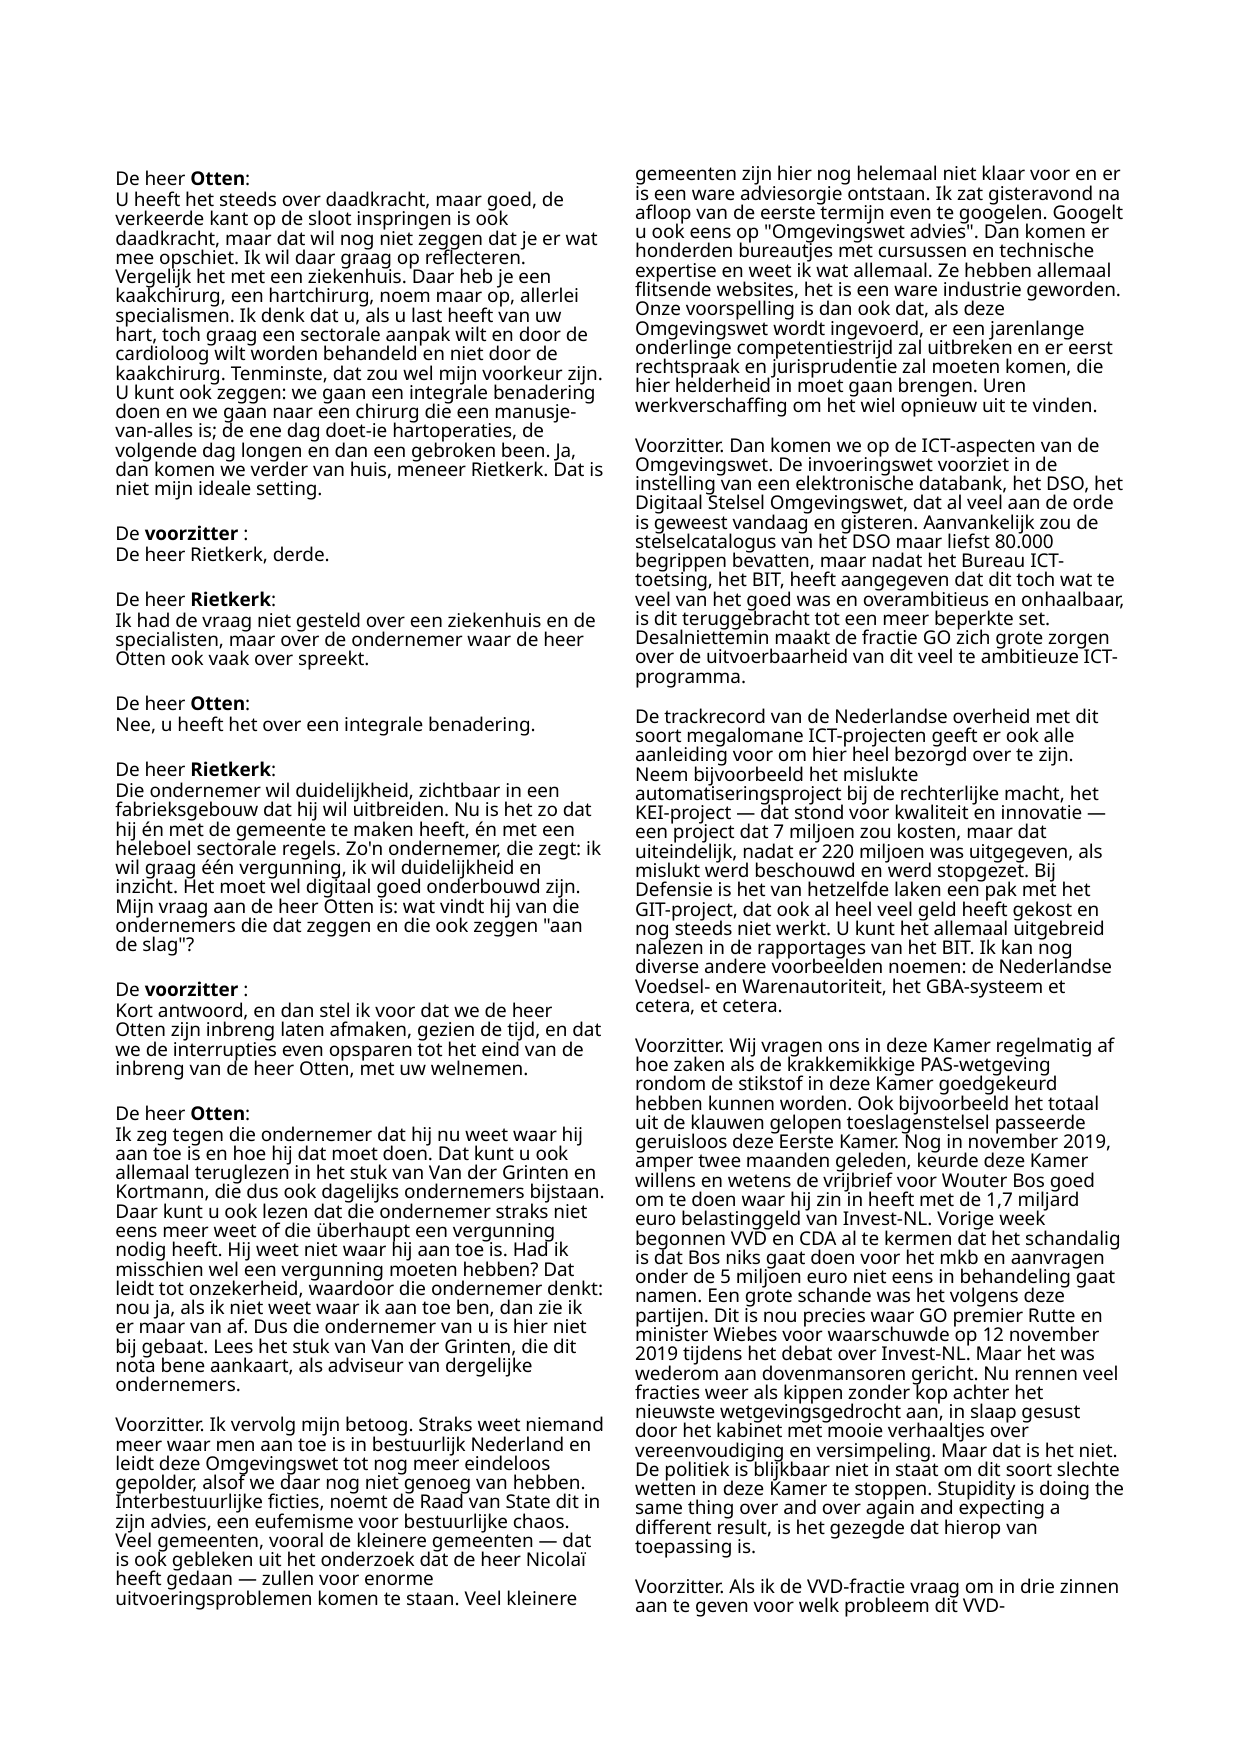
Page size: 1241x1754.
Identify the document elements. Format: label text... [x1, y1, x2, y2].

text Ik had de vraag niet gesteld over een ziekenhuis en de specialisten, maar over de ondernemer waar de heer Otten ook vaak over spreekt. [115, 612, 605, 670]
text Voorzitter. Dan komen we op de ICT-aspecten van de Omgevingswet. De invoeringswet voorziet in de instelling van een elektronische databank, het DSO, het Digitaal Stelsel Omgevingswet, dat al veel aan de orde is geweest vandaag en gisteren. Aanvankelijk zou de stelselcatalogus van het DSO maar liefst 80.000 begrippen bevatten, maar nadat het Bureau ICT-toetsing, het BIT, heeft aangegeven dat dit toch wat te veel van het goed was en overambitieus en onhaalbaar, is dit teruggebracht tot een meer beperkte set. Desalniettemin maakt de fractie GO zich grote zorgen over de uitvoerbaarheid van dit veel te ambitieuze ICT-programma. [635, 437, 1125, 687]
text Voorzitter. Wij vragen ons in deze Kamer regelmatig af hoe zaken als de krakkemikkige PAS-wetgeving rondom de stikstof in deze Kamer goedgekeurd hebben kunnen worden. Ook bijvoorbeeld het totaal uit de klauwen gelopen toeslagenstelsel passeerde geruisloos deze Eerste Kamer. Nog in november 2019, amper twee maanden geleden, keurde deze Kamer willens en wetens de vrijbrief voor Wouter Bos goed om te doen waar hij zin in heeft met de 1,7 miljard euro belastinggeld van Invest-NL. Vorige week begonnen VVD en CDA al te kermen dat het schandalig is dat Bos niks gaat doen voor het mkb en aanvragen onder de 5 miljoen euro niet eens in behandeling gaat namen. Een grote schande was het volgens deze partijen. Dit is nou precies waar GO premier Rutte en minister Wiebes voor waarschuwde op 12 november 2019 tijdens het debat over Invest-NL. Maar het was wederom aan dovenmansoren gericht. Nu rennen veel fracties weer als kippen zonder kop achter het nieuwste wetgevingsgedrocht aan, in slaap gesust door het kabinet met mooie verhaaltjes over vereenvoudiging en versimpeling. Maar dat is het niet. De politiek is blijkbaar niet in staat om dit soort slechte wetten in deze Kamer te stoppen. Stupidity is doing the same thing over and over again and expecting a different result, is het gezegde dat hierop van toepassing is. [635, 1037, 1125, 1557]
text Voorzitter. Ik vervolg mijn betoog. Straks weet niemand meer waar men aan toe is in bestuurlijk Nederland en leidt deze Omgevingswet tot nog meer eindeloos gepolder, alsof we daar nog niet genoeg van hebben. Interbestuurlijke ficties, noemt de Raad van State dit in zijn advies, een eufemisme voor bestuurlijke chaos. Veel gemeenten, vooral de kleinere gemeenten — dat is ook gebleken uit het onderzoek dat de heer Nicolaï heeft gedaan — zullen voor enorme uitvoeringsproblemen komen te staan. Veel kleinere [115, 1416, 605, 1609]
text Die ondernemer wil duidelijkheid, zichtbaar in een fabrieksgebouw dat hij wil uitbreiden. Nu is het zo dat hij én met de gemeente te maken heeft, én met een heleboel sectorale regels. Zo'n ondernemer, die zegt: ik wil graag één vergunning, ik wil duidelijkheid en inzicht. Het moet wel digitaal goed onderbouwd zijn. Mijn vraag aan de heer Otten is: wat vindt hij van die ondernemers die dat zeggen en die ook zeggen "aan de slag"? [115, 782, 605, 956]
text De trackrecord van de Nederlandse overheid met dit soort megalomane ICT-projecten geeft er ook alle aanleiding voor om hier heel bezorgd over te zijn. Neem bijvoorbeeld het mislukte automatiseringsproject bij de rechterlijke macht, het KEI-project — dat stond voor kwaliteit en innovatie — een project dat 7 miljoen zou kosten, maar dat uiteindelijk, nadat er 220 miljoen was uitgegeven, als mislukt werd beschouwd en werd stopgezet. Bij Defensie is het van hetzelfde laken een pak met het GIT-project, dat ook al heel veel geld heeft gekost en nog steeds niet werkt. U kunt het allemaal uitgebreid nalezen in de rapportages van het BIT. Ik kan nog diverse andere voorbeelden noemen: de Nederlandse Voedsel- en Warenautoriteit, het GBA-systeem et cetera, et cetera. [635, 708, 1125, 1016]
text Kort antwoord, en dan stel ik voor dat we de heer Otten zijn inbreng laten afmaken, gezien de tijd, en dat we de interrupties even opsparen tot het eind van de inbreng van de heer Otten, met uw welnemen. [115, 1002, 605, 1079]
text De heer Rietkerk, derde. [115, 546, 605, 565]
text Nee, u heeft het over een integrale benadering. [115, 716, 605, 736]
text Ik zeg tegen die ondernemer dat hij nu weet waar hij aan toe is en hoe hij dat moet doen. Dat kunt u ook allemaal teruglezen in het stuk van Van der Grinten en Kortmann, die dus ook dagelijks ondernemers bijstaan. Daar kunt u ook lezen dat die ondernemer straks niet eens meer weet of die überhaupt een vergunning nodig heeft. Hij weet niet waar hij aan toe is. Had ik misschien wel een vergunning moeten hebben? Dat leidt tot onzekerheid, waardoor die ondernemer denkt: nou ja, als ik niet weet waar ik aan toe ben, dan zie ik er maar van af. Dus die ondernemer van u is hier niet bij gebaat. Lees het stuk van Van der Grinten, die dit nota bene aankaart, als adviseur van dergelijke ondernemers. [115, 1126, 605, 1396]
text De voorzitter : [115, 976, 605, 1002]
text De heer Otten: [115, 691, 605, 716]
text U heeft het steeds over daadkracht, maar goed, de verkeerde kant op de sloot inspringen is ook daadkracht, maar dat wil nog niet zeggen dat je er wat mee opschiet. Ik wil daar graag op reflecteren. Vergelijk het met een ziekenhuis. Daar heb je een kaakchirurg, een hartchirurg, noem maar op, allerlei specialismen. Ik denk dat u, als u last heeft van uw hart, toch graag een sectorale aanpak wilt en door de cardioloog wilt worden behandeld en niet door de kaakchirurg. Tenminste, dat zou wel mijn voorkeur zijn. U kunt ook zeggen: we gaan een integrale benadering doen en we gaan naar een chirurg die een manusje-van-alles is; de ene dag doet-ie hartoperaties, de volgende dag longen en dan een gebroken been. Ja, dan komen we verder van huis, meneer Rietkerk. Dat is niet mijn ideale setting. [115, 191, 605, 499]
text De heer Rietkerk: [115, 756, 605, 782]
text De heer Otten: [115, 1100, 605, 1126]
text De heer Rietkerk: [115, 586, 605, 612]
text De voorzitter : [115, 520, 605, 546]
text Voorzitter. Als ik de VVD-fractie vraag om in drie zinnen aan te geven voor welk probleem dit VVD- [635, 1578, 1125, 1616]
text gemeenten zijn hier nog helemaal niet klaar voor en er is een ware adviesorgie ontstaan. Ik zat gisteravond na afloop van de eerste termijn even te googelen. Googelt u ook eens op "Omgevingswet advies". Dan komen er honderden bureautjes met cursussen en technische expertise en weet ik wat allemaal. Ze hebben allemaal flitsende websites, het is een ware industrie geworden. Onze voorspelling is dan ook dat, als deze Omgevingswet wordt ingevoerd, er een jarenlange onderlinge competentiestrijd zal uitbreken en er eerst rechtspraak en jurisprudentie zal moeten komen, die hier helderheid in moet gaan brengen. Uren werkverschaffing om het wiel opnieuw uit te vinden. [635, 165, 1125, 416]
text De heer Otten: [115, 165, 605, 191]
